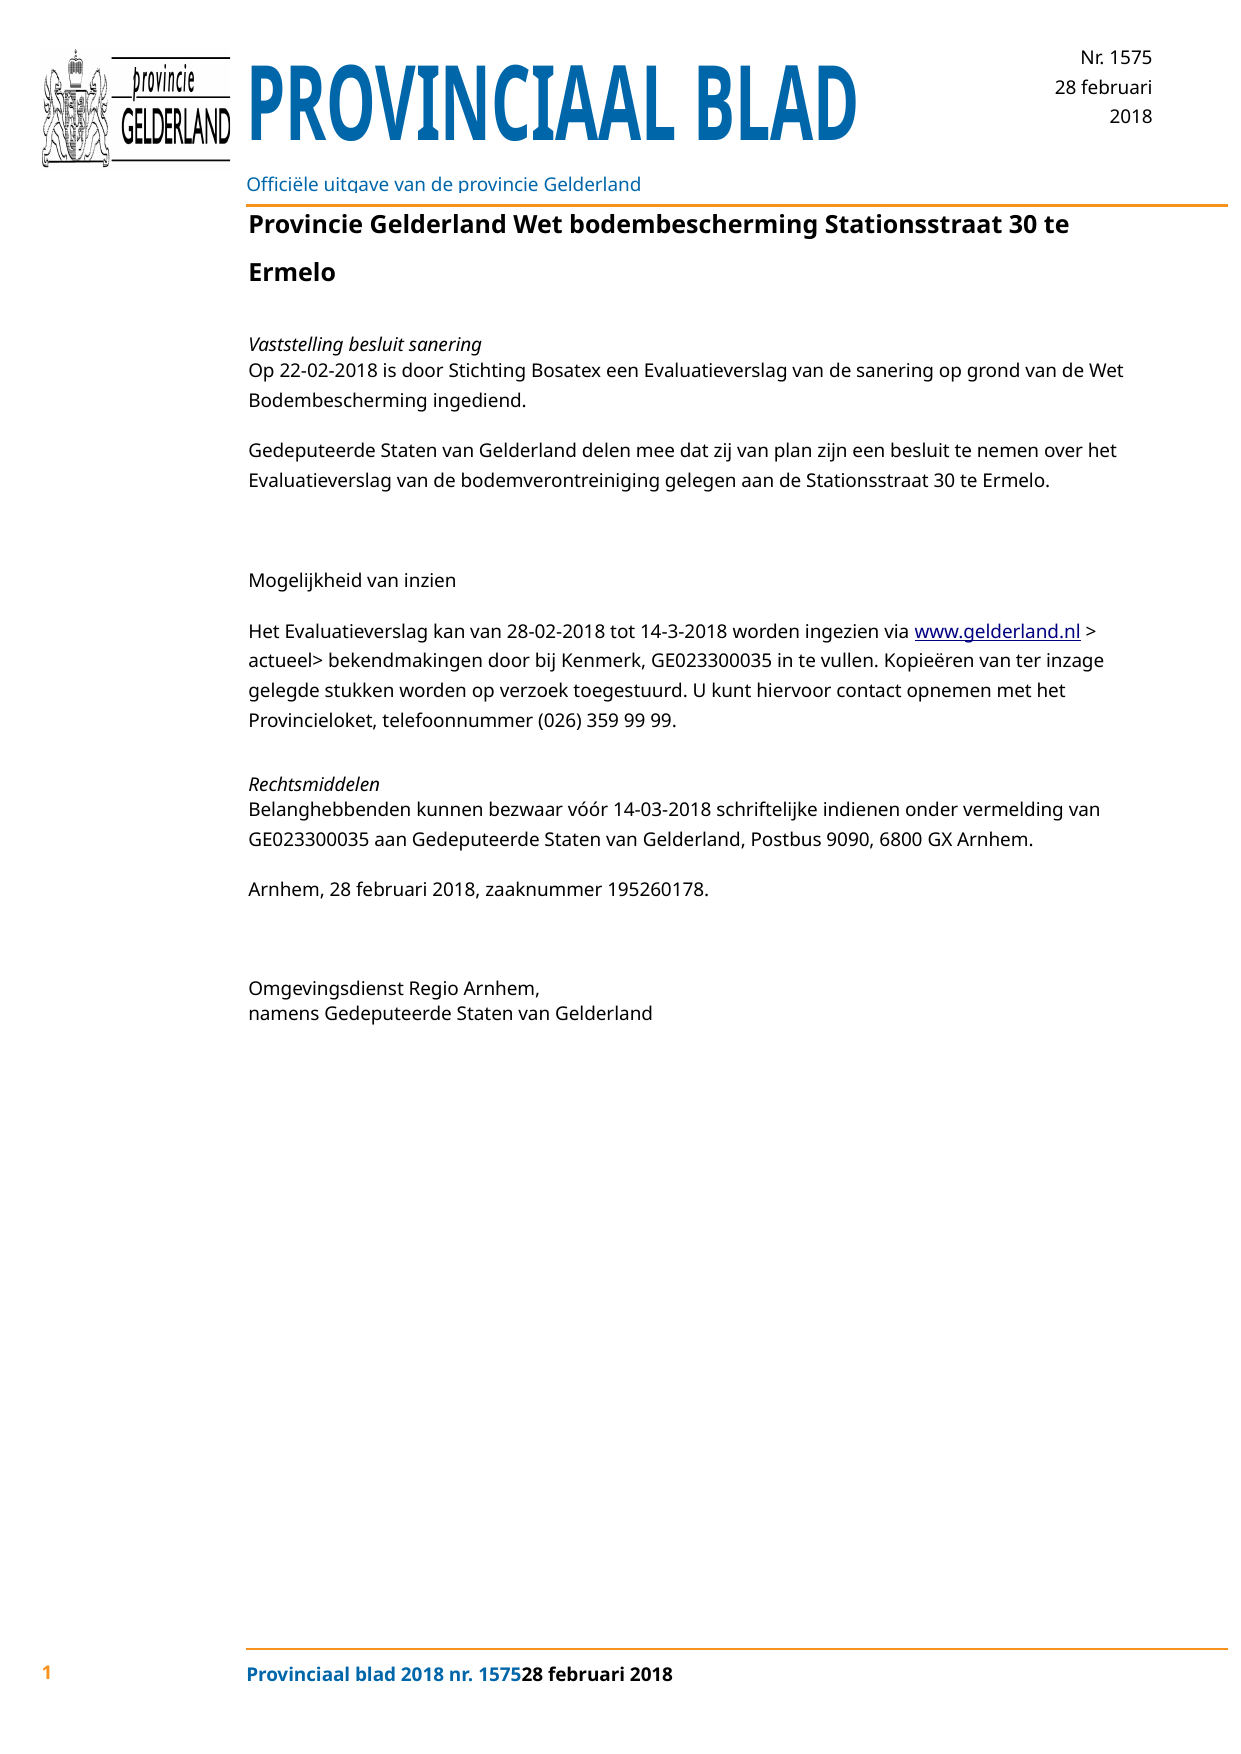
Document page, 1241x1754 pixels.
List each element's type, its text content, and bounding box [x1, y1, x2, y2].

text Vaststelling besluit sanering [248, 331, 1152, 357]
text Provincie Gelderland Wet bodembescherming Stationsstraat 30 te Ermelo [248, 207, 1152, 288]
text Gedeputeerde Staten van Gelderland delen mee dat zij van plan zijn een besluit te nemen over het Evaluatieverslag van de bodemverontreiniging gelegen aan de Stationsstraat 30 te Ermelo. [248, 437, 1152, 492]
text Arnhem, 28 februari 2018, zaaknummer 195260178. [248, 876, 1152, 902]
text Omgevingsdienst Regio Arnhem, [248, 975, 1152, 1000]
text namens Gedeputeerde Staten van Gelderland [248, 1000, 1152, 1026]
text Op 22-02-2018 is door Stichting Bosatex een Evaluatieverslag van de sanering op grond van de Wet Bodembescherming ingediend. [248, 357, 1152, 412]
text Rechtsmiddelen [248, 771, 1152, 796]
text Het Evaluatieverslag kan van 28-02-2018 tot 14-3-2018 worden ingezien via www.gelderland.nl > actueel> bekendmakingen door bij Kenmerk, GE023300035 in te vullen. Kopieëren van ter inzage gelegde stukken worden op verzoek toegestuurd. U kunt hiervoor contact opnemen met het Provincieloket, telefoonnummer (026) 359 99 99. [248, 618, 1152, 732]
text Mogelijkheid van inzien [248, 568, 1152, 593]
text Belanghebbenden kunnen bezwaar vóór 14-03-2018 schriftelijke indienen onder vermelding van GE023300035 aan Gedeputeerde Staten van Gelderland, Postbus 9090, 6800 GX Arnhem. [248, 796, 1152, 852]
picture [41, 47, 231, 172]
